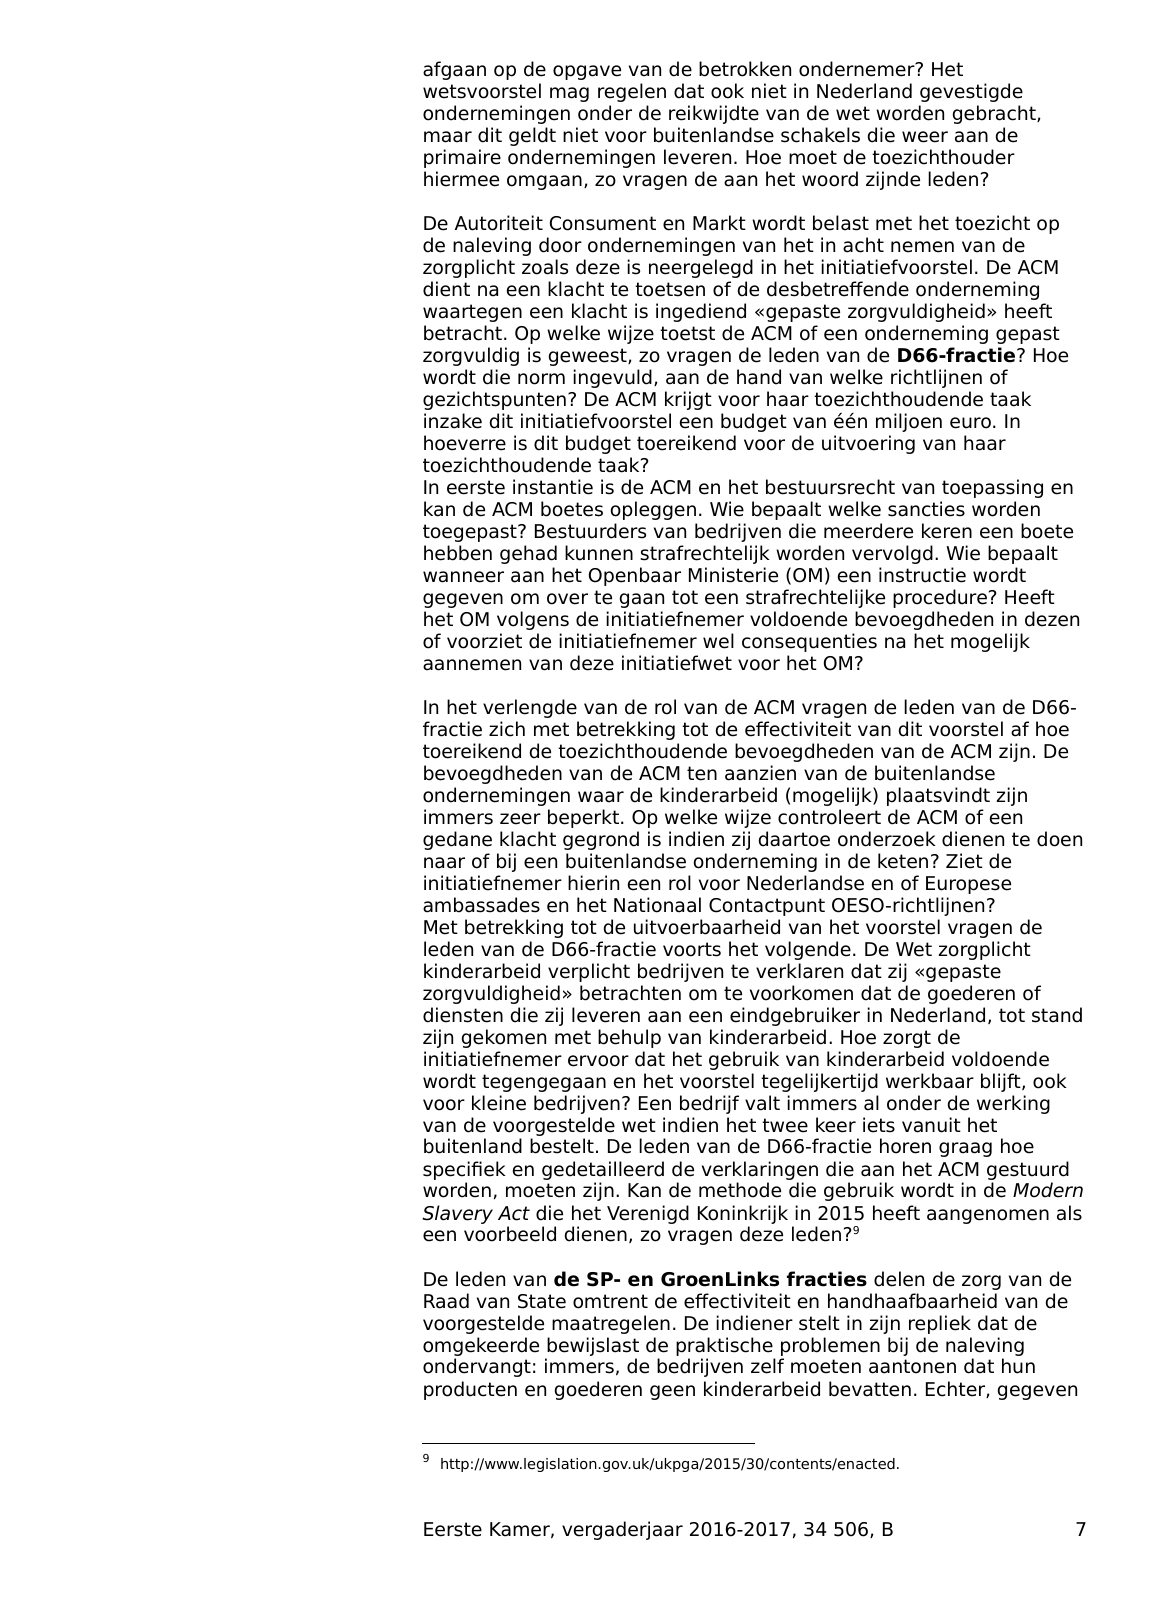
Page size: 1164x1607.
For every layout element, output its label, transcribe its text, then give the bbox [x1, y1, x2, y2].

text De Autoriteit Consument en Markt wordt belast met het toezicht op de naleving door ondernemingen van het in acht nemen van de zorgplicht zoals deze is neergelegd in het initiatiefvoorstel. De ACM dient na een klacht te toetsen of de desbetreffende onderneming waartegen een klacht is ingediend «gepaste zorgvuldigheid» heeft betracht. Op welke wijze toetst de ACM of een onderneming gepast zorgvuldig is geweest, zo vragen de leden van de D66-fractie? Hoe wordt die norm ingevuld, aan de hand van welke richtlijnen of gezichtspunten? De ACM krijgt voor haar toezichthoudende taak inzake dit initiatiefvoorstel een budget van één miljoen euro. In hoeverre is dit budget toereikend voor de uitvoering van haar toezichthoudende taak? [422, 213, 1087, 477]
text In het verlengde van de rol van de ACM vragen de leden van de D66-fractie zich met betrekking tot de effectiviteit van dit voorstel af hoe toereikend de toezichthoudende bevoegdheden van de ACM zijn. De bevoegdheden van de ACM ten aanzien van de buitenlandse ondernemingen waar de kinderarbeid (mogelijk) plaatsvindt zijn immers zeer beperkt. Op welke wijze controleert de ACM of een gedane klacht gegrond is indien zij daartoe onderzoek dienen te doen naar of bij een buitenlandse onderneming in de keten? Ziet de initiatiefnemer hierin een rol voor Nederlandse en of Europese ambassades en het Nationaal Contactpunt OESO-richtlijnen? [422, 697, 1087, 917]
text De leden van de SP- en GroenLinks fracties delen de zorg van de Raad van State omtrent de effectiviteit en handhaafbaarheid van de voorgestelde maatregelen. De indiener stelt in zijn repliek dat de omgekeerde bewijslast de praktische problemen bij de naleving ondervangt: immers, de bedrijven zelf moeten aantonen dat hun producten en goederen geen kinderarbeid bevatten. Echter, gegeven [422, 1268, 1087, 1400]
text In eerste instantie is de ACM en het bestuursrecht van toepassing en kan de ACM boetes opleggen. Wie bepaalt welke sancties worden toegepast? Bestuurders van bedrijven die meerdere keren een boete hebben gehad kunnen strafrechtelijk worden vervolgd. Wie bepaalt wanneer aan het Openbaar Ministerie (OM) een instructie wordt gegeven om over te gaan tot een strafrechtelijke procedure? Heeft het OM volgens de initiatiefnemer voldoende bevoegdheden in dezen of voorziet de initiatiefnemer wel consequenties na het mogelijk aannemen van deze initiatiefwet voor het OM? [422, 477, 1087, 675]
text http://www.legislation.gov.uk/ukpga/2015/30/contents/enacted. [422, 1452, 1087, 1474]
text afgaan op de opgave van de betrokken ondernemer? Het wetsvoorstel mag regelen dat ook niet in Nederland gevestigde ondernemingen onder de reikwijdte van de wet worden gebracht, maar dit geldt niet voor buitenlandse schakels die weer aan de primaire ondernemingen leveren. Hoe moet de toezichthouder hiermee omgaan, zo vragen de aan het woord zijnde leden? [422, 59, 1087, 191]
text Met betrekking tot de uitvoerbaarheid van het voorstel vragen de leden van de D66-fractie voorts het volgende. De Wet zorgplicht kinderarbeid verplicht bedrijven te verklaren dat zij «gepaste zorgvuldigheid» betrachten om te voorkomen dat de goederen of diensten die zij leveren aan een eindgebruiker in Nederland, tot stand zijn gekomen met behulp van kinderarbeid. Hoe zorgt de initiatiefnemer ervoor dat het gebruik van kinderarbeid voldoende wordt tegengegaan en het voorstel tegelijkertijd werkbaar blijft, ook voor kleine bedrijven? Een bedrijf valt immers al onder de werking van de voorgestelde wet indien het twee keer iets vanuit het buitenland bestelt. De leden van de D66-fractie horen graag hoe specifiek en gedetailleerd de verklaringen die aan het ACM gestuurd worden, moeten zijn. Kan de methode die gebruik wordt in de Modern Slavery Act die het Verenigd Koninkrijk in 2015 heeft aangenomen als een voorbeeld dienen, zo vragen deze leden? [422, 917, 1087, 1246]
